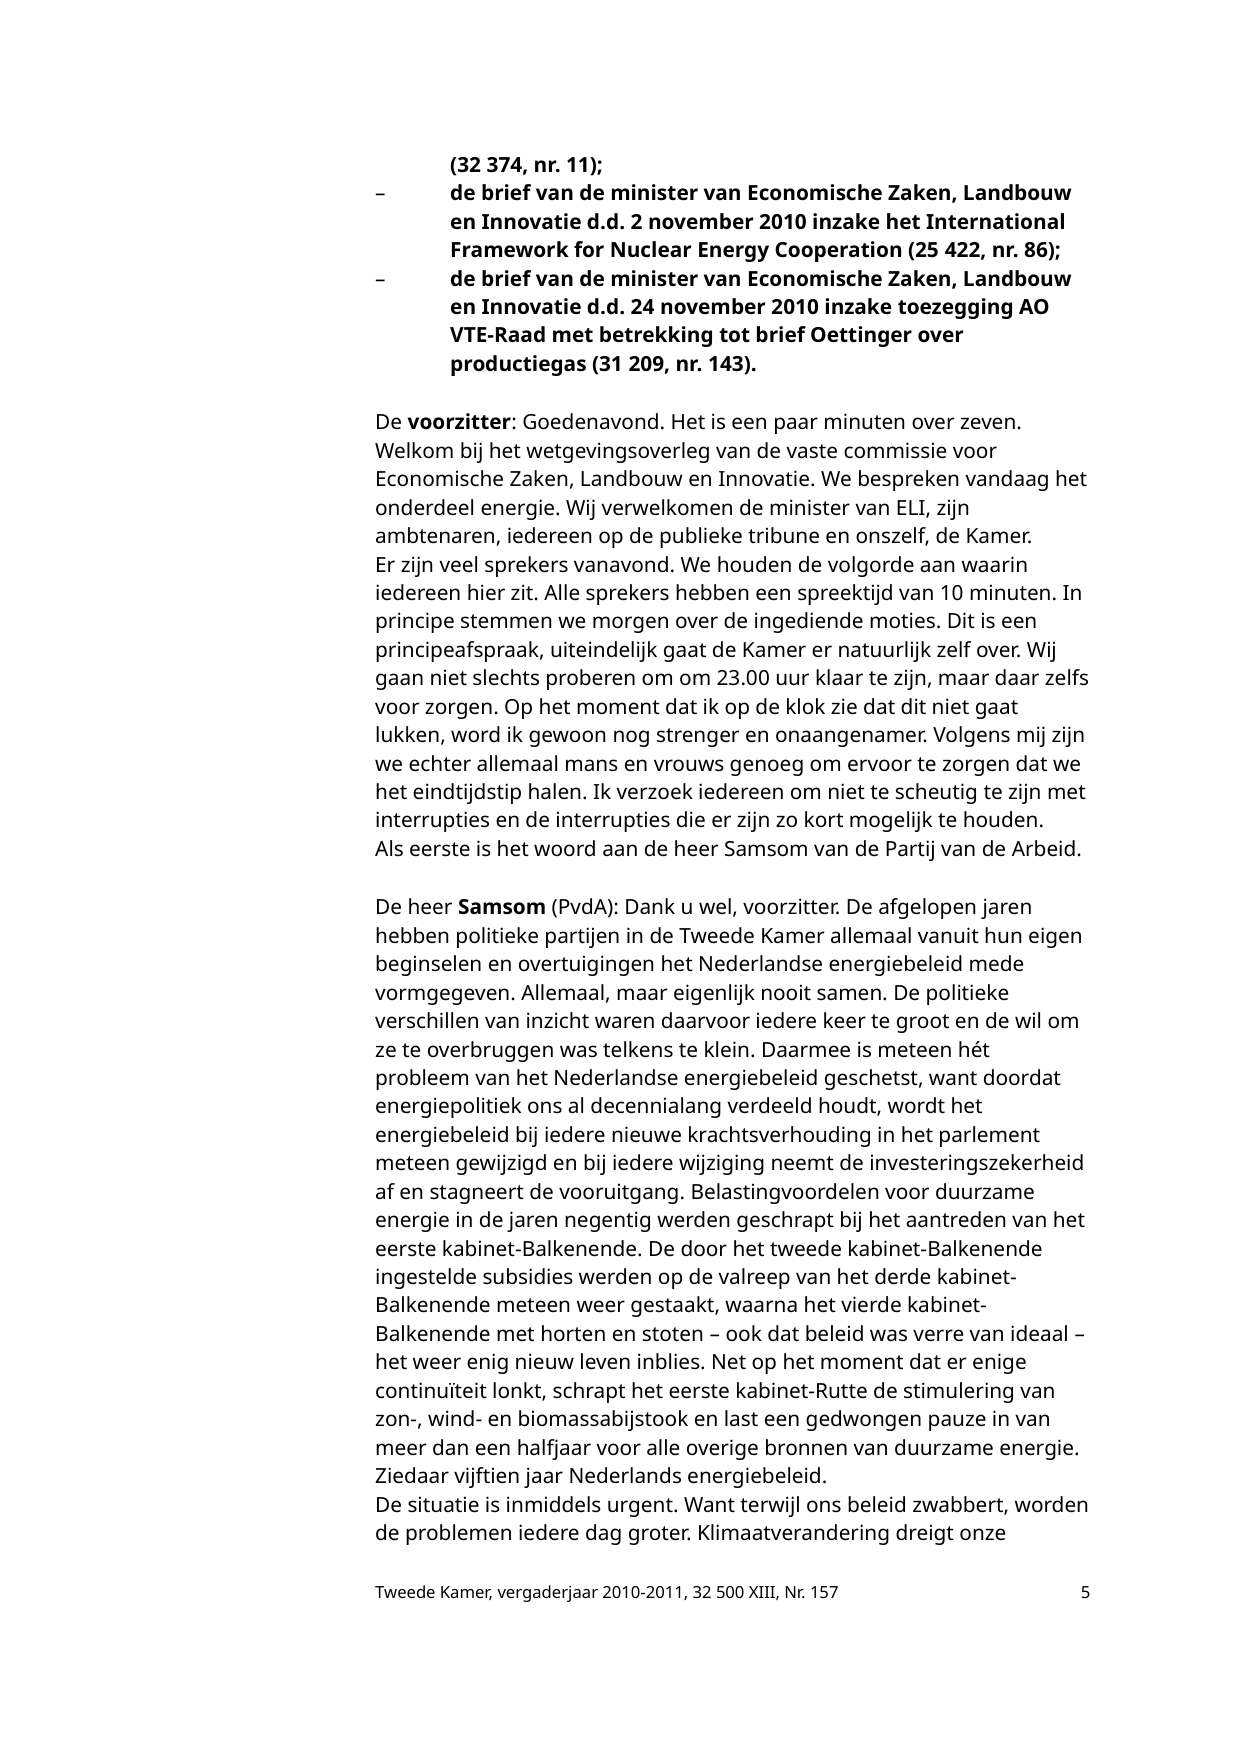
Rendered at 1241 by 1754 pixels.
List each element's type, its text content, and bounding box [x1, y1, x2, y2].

list (32 374, nr. 11); [375, 150, 1090, 178]
text Als eerste is het woord aan de heer Samsom van de Partij van de Arbeid. [375, 834, 1090, 862]
text De situatie is inmiddels urgent. Want terwijl ons beleid zwabbert, worden de problemen iedere dag groter. Klimaatverandering dreigt onze [375, 1490, 1090, 1547]
list de brief van de minister van Economische Zaken, Landbouw en Innovatie d.d. 24 november 2010 inzake toezegging AO VTE-Raad met betrekking tot brief Oettinger over productiegas (31 209, nr. 143). [375, 264, 1090, 377]
text Er zijn veel sprekers vanavond. We houden de volgorde aan waarin iedereen hier zit. Alle sprekers hebben een spreektijd van 10 minuten. In principe stemmen we morgen over de ingediende moties. Dit is een principeafspraak, uiteindelijk gaat de Kamer er natuurlijk zelf over. Wij gaan niet slechts proberen om om 23.00 uur klaar te zijn, maar daar zelfs voor zorgen. Op het moment dat ik op de klok zie dat dit niet gaat lukken, word ik gewoon nog strenger en onaangenamer. Volgens mij zijn we echter allemaal mans en vrouws genoeg om ervoor te zorgen dat we het eindtijdstip halen. Ik verzoek iedereen om niet te scheutig te zijn met interrupties en de interrupties die er zijn zo kort mogelijk te houden. [375, 550, 1090, 834]
list de brief van de minister van Economische Zaken, Landbouw en Innovatie d.d. 2 november 2010 inzake het International Framework for Nuclear Energy Cooperation (25 422, nr. 86); [375, 178, 1090, 264]
text De heer Samsom (PvdA): Dank u wel, voorzitter. De afgelopen jaren hebben politieke partijen in de Tweede Kamer allemaal vanuit hun eigen beginselen en overtuigingen het Nederlandse energiebeleid mede vormgegeven. Allemaal, maar eigenlijk nooit samen. De politieke verschillen van inzicht waren daarvoor iedere keer te groot en de wil om ze te overbruggen was telkens te klein. Daarmee is meteen hét probleem van het Nederlandse energiebeleid geschetst, want doordat energiepolitiek ons al decennialang verdeeld houdt, wordt het energiebeleid bij iedere nieuwe krachtsverhouding in het parlement meteen gewijzigd en bij iedere wijziging neemt de investeringszekerheid af en stagneert de vooruitgang. Belastingvoordelen voor duurzame energie in de jaren negentig werden geschrapt bij het aantreden van het eerste kabinet-Balkenende. De door het tweede kabinet-Balkenende ingestelde subsidies werden op de valreep van het derde kabinet-Balkenende meteen weer gestaakt, waarna het vierde kabinet-Balkenende met horten en stoten – ook dat beleid was verre van ideaal – het weer enig nieuw leven inblies. Net op het moment dat er enige continuïteit lonkt, schrapt het eerste kabinet-Rutte de stimulering van zon-, wind- en biomassabijstook en last een gedwongen pauze in van meer dan een halfjaar voor alle overige bronnen van duurzame energie. Ziedaar vijftien jaar Nederlands energiebeleid. [375, 892, 1090, 1490]
text De voorzitter: Goedenavond. Het is een paar minuten over zeven. Welkom bij het wetgevingsoverleg van de vaste commissie voor Economische Zaken, Landbouw en Innovatie. We bespreken vandaag het onderdeel energie. Wij verwelkomen de minister van ELI, zijn ambtenaren, iedereen op de publieke tribune en onszelf, de Kamer. [375, 407, 1090, 550]
